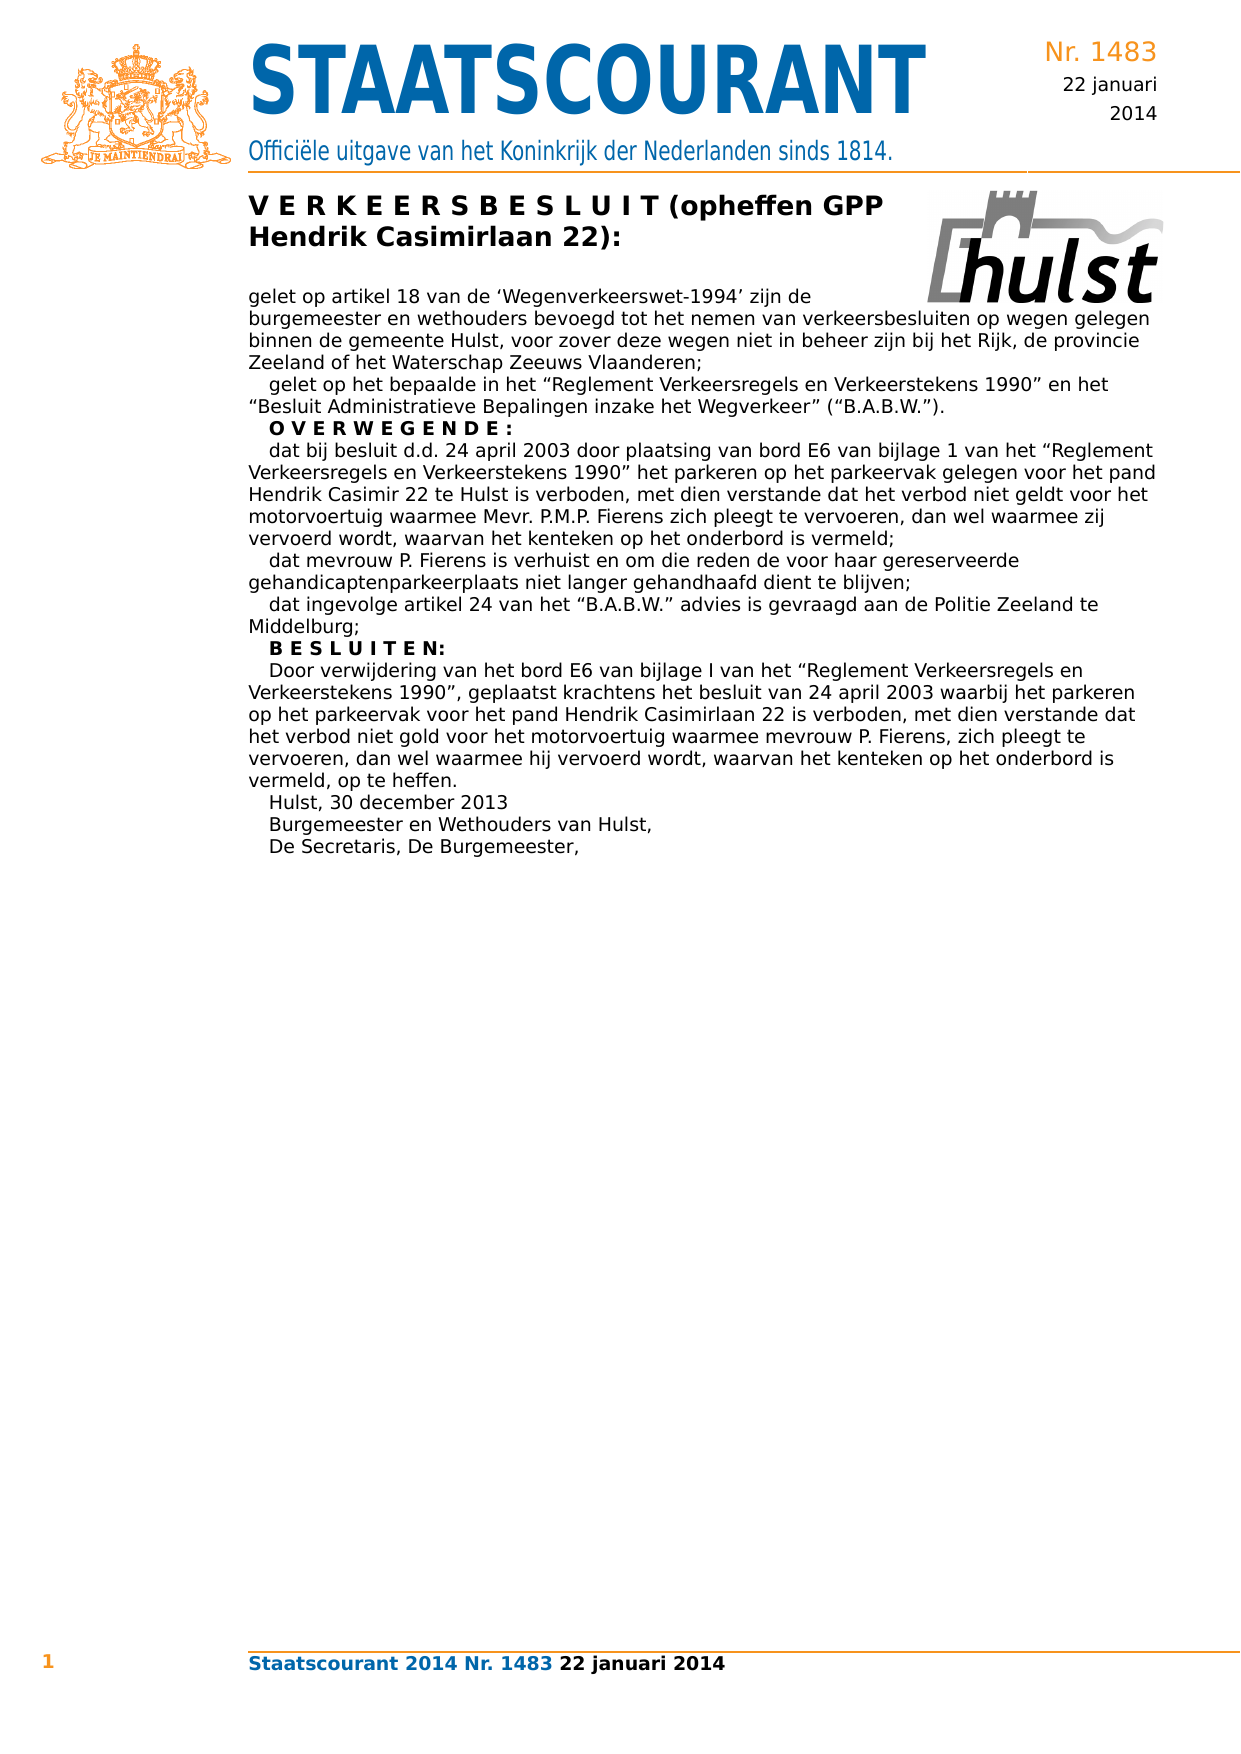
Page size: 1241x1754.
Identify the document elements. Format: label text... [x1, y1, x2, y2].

text dat bij besluit d.d. 24 april 2003 door plaatsing van bord E6 van bijlage 1 van het “Reglement Verkeersregels en Verkeerstekens 1990” het parkeren op het parkeervak gelegen voor het pand Hendrik Casimir 22 te Hulst is verboden, met dien verstande dat het verbod niet geldt voor het motorvoertuig waarmee Mevr. P.M.P. Fierens zich pleegt te vervoeren, dan wel waarmee zij vervoerd wordt, waarvan het kenteken op het onderbord is vermeld; [248, 440, 1163, 550]
text De Secretaris, De Burgemeester, [248, 836, 1163, 858]
subtitle V E R K E E R S B E S L U I T (opheffen GPP Hendrik Casimirlaan 22): [248, 191, 927, 253]
text dat mevrouw P. Fierens is verhuist en om die reden de voor haar gereserveerde gehandicaptenparkeerplaats niet langer gehandhaafd dient te blijven; [248, 550, 1163, 594]
text Door verwijdering van het bord E6 van bijlage I van het “Reglement Verkeersregels en Verkeerstekens 1990”, geplaatst krachtens het besluit van 24 april 2003 waarbij het parkeren op het parkeervak voor het pand Hendrik Casimirlaan 22 is verboden, met dien verstande dat het verbod niet gold voor het motorvoertuig waarmee mevrouw P. Fierens, zich pleegt te vervoeren, dan wel waarmee hij vervoerd wordt, waarvan het kenteken op het onderbord is vermeld, op te heffen. [248, 660, 1163, 792]
text Hulst, 30 december 2013 [248, 792, 1163, 814]
text O V E R W E G E N D E : [248, 418, 1163, 440]
text gelet op het bepaalde in het “Reglement Verkeersregels en Verkeerstekens 1990” en het “Besluit Administratieve Bepalingen inzake het Wegverkeer” (“B.A.B.W.”). [248, 374, 1163, 418]
text gelet op artikel 18 van de ‘Wegenverkeerswet-1994’ zijn de burgemeester en wethouders bevoegd tot het nemen van verkeersbesluiten op wegen gelegen binnen de gemeente Hulst, voor zover deze wegen niet in beheer zijn bij het Rijk, de provincie Zeeland of het Waterschap Zeeuws Vlaanderen; [248, 286, 1163, 374]
picture [927, 190, 1164, 303]
text dat ingevolge artikel 24 van het “B.A.B.W.” advies is gevraagd aan de Politie Zeeland te Middelburg; [248, 594, 1163, 638]
text Burgemeester en Wethouders van Hulst, [248, 814, 1163, 836]
picture [41, 44, 231, 169]
text B E S L U I T E N: [248, 638, 1163, 660]
